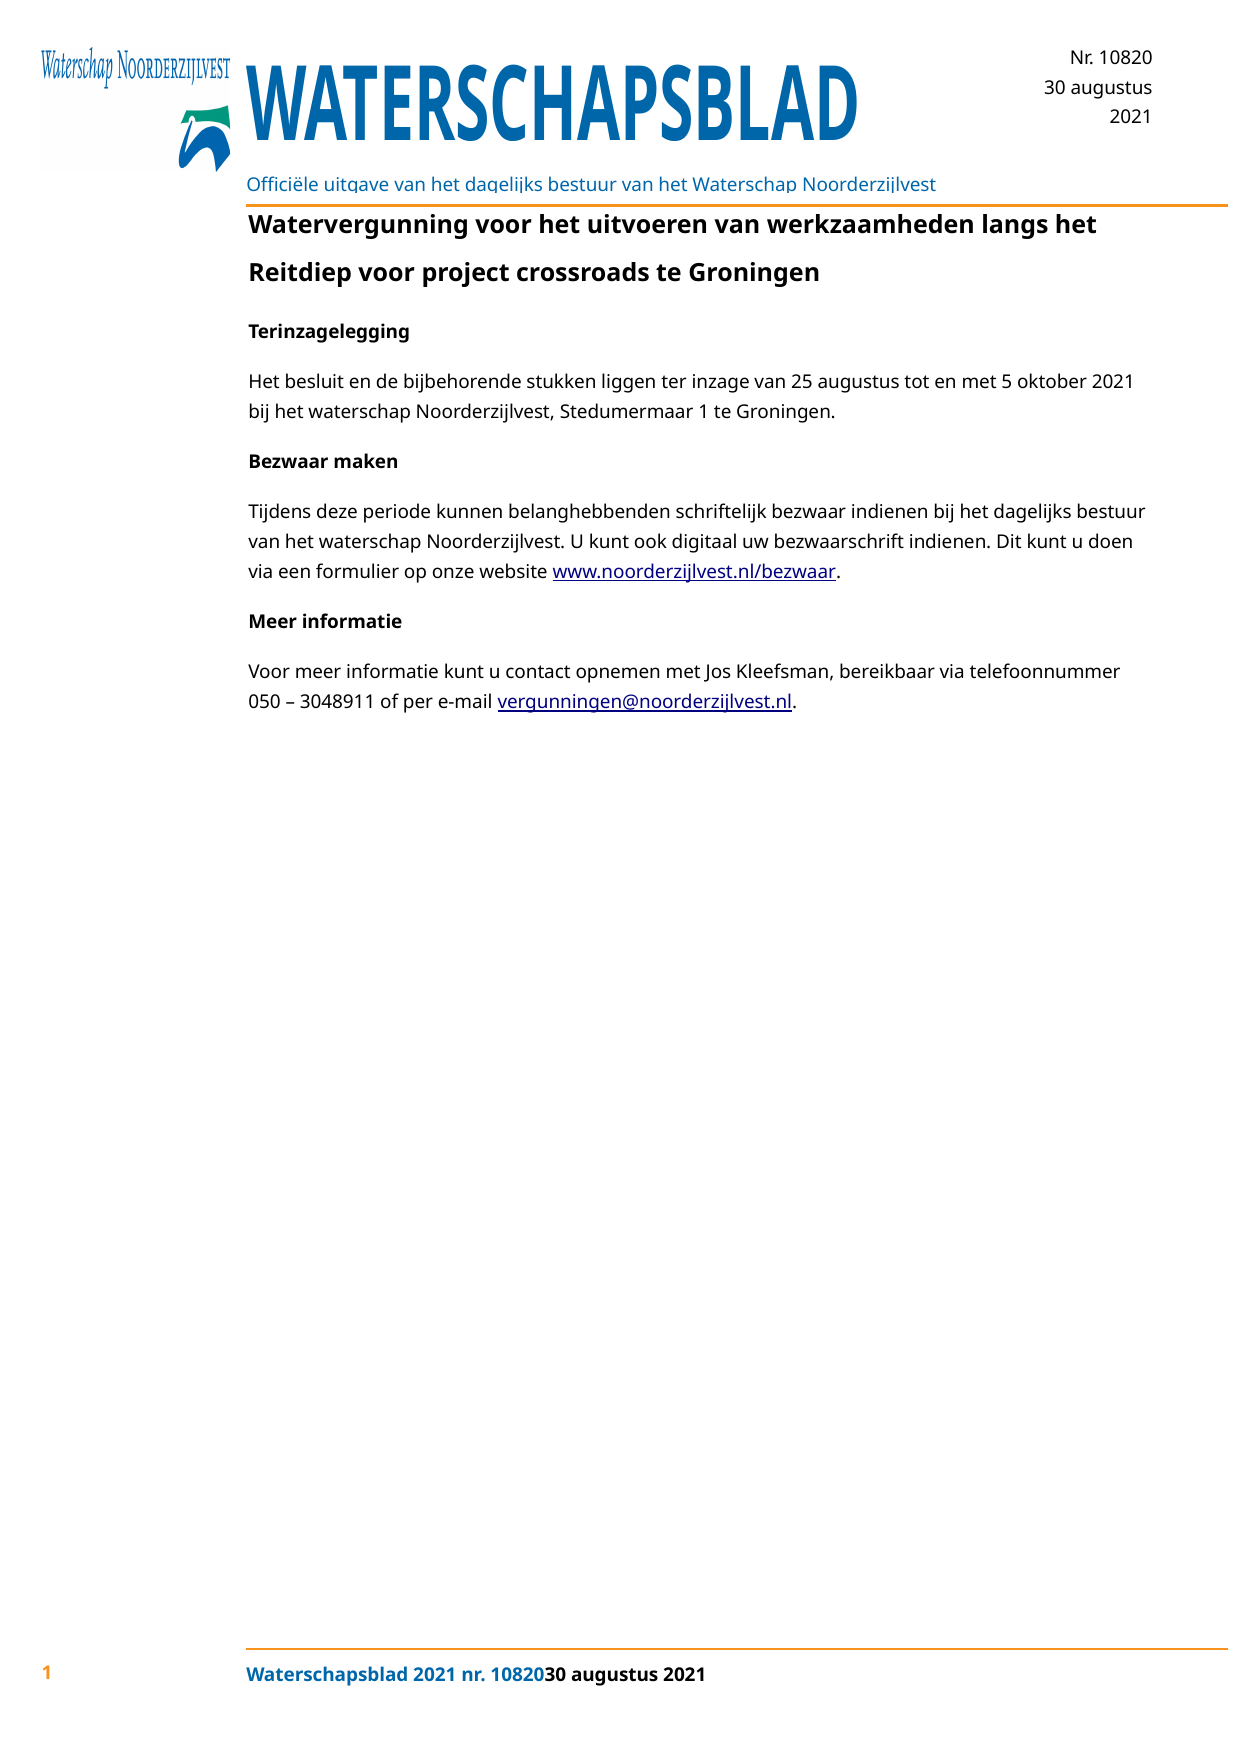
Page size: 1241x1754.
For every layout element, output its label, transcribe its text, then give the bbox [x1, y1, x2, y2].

picture [41, 47, 231, 172]
text Watervergunning voor het uitvoeren van werkzaamheden langs het Reitdiep voor project crossroads te Groningen [248, 207, 1152, 288]
text Meer informatie [248, 608, 1152, 634]
text Tijdens deze periode kunnen belanghebbenden schriftelijk bezwaar indienen bij het dagelijks bestuur van het waterschap Noorderzijlvest. U kunt ook digitaal uw bezwaarschrift indienen. Dit kunt u doen via een formulier op onze website www.noorderzijlvest.nl/bezwaar. [248, 499, 1152, 584]
text Terinzagelegging [248, 318, 1152, 344]
text Het besluit en de bijbehorende stukken liggen ter inzage van 25 augustus tot en met 5 oktober 2021 bij het waterschap Noorderzijlvest, Stedumermaar 1 te Groningen. [248, 368, 1152, 424]
text Voor meer informatie kunt u contact opnemen met Jos Kleefsman, bereikbaar via telefoonnummer 050 – 3048911 of per e-mail vergunningen@noorderzijlvest.nl. [248, 659, 1152, 714]
text Bezwaar maken [248, 448, 1152, 474]
